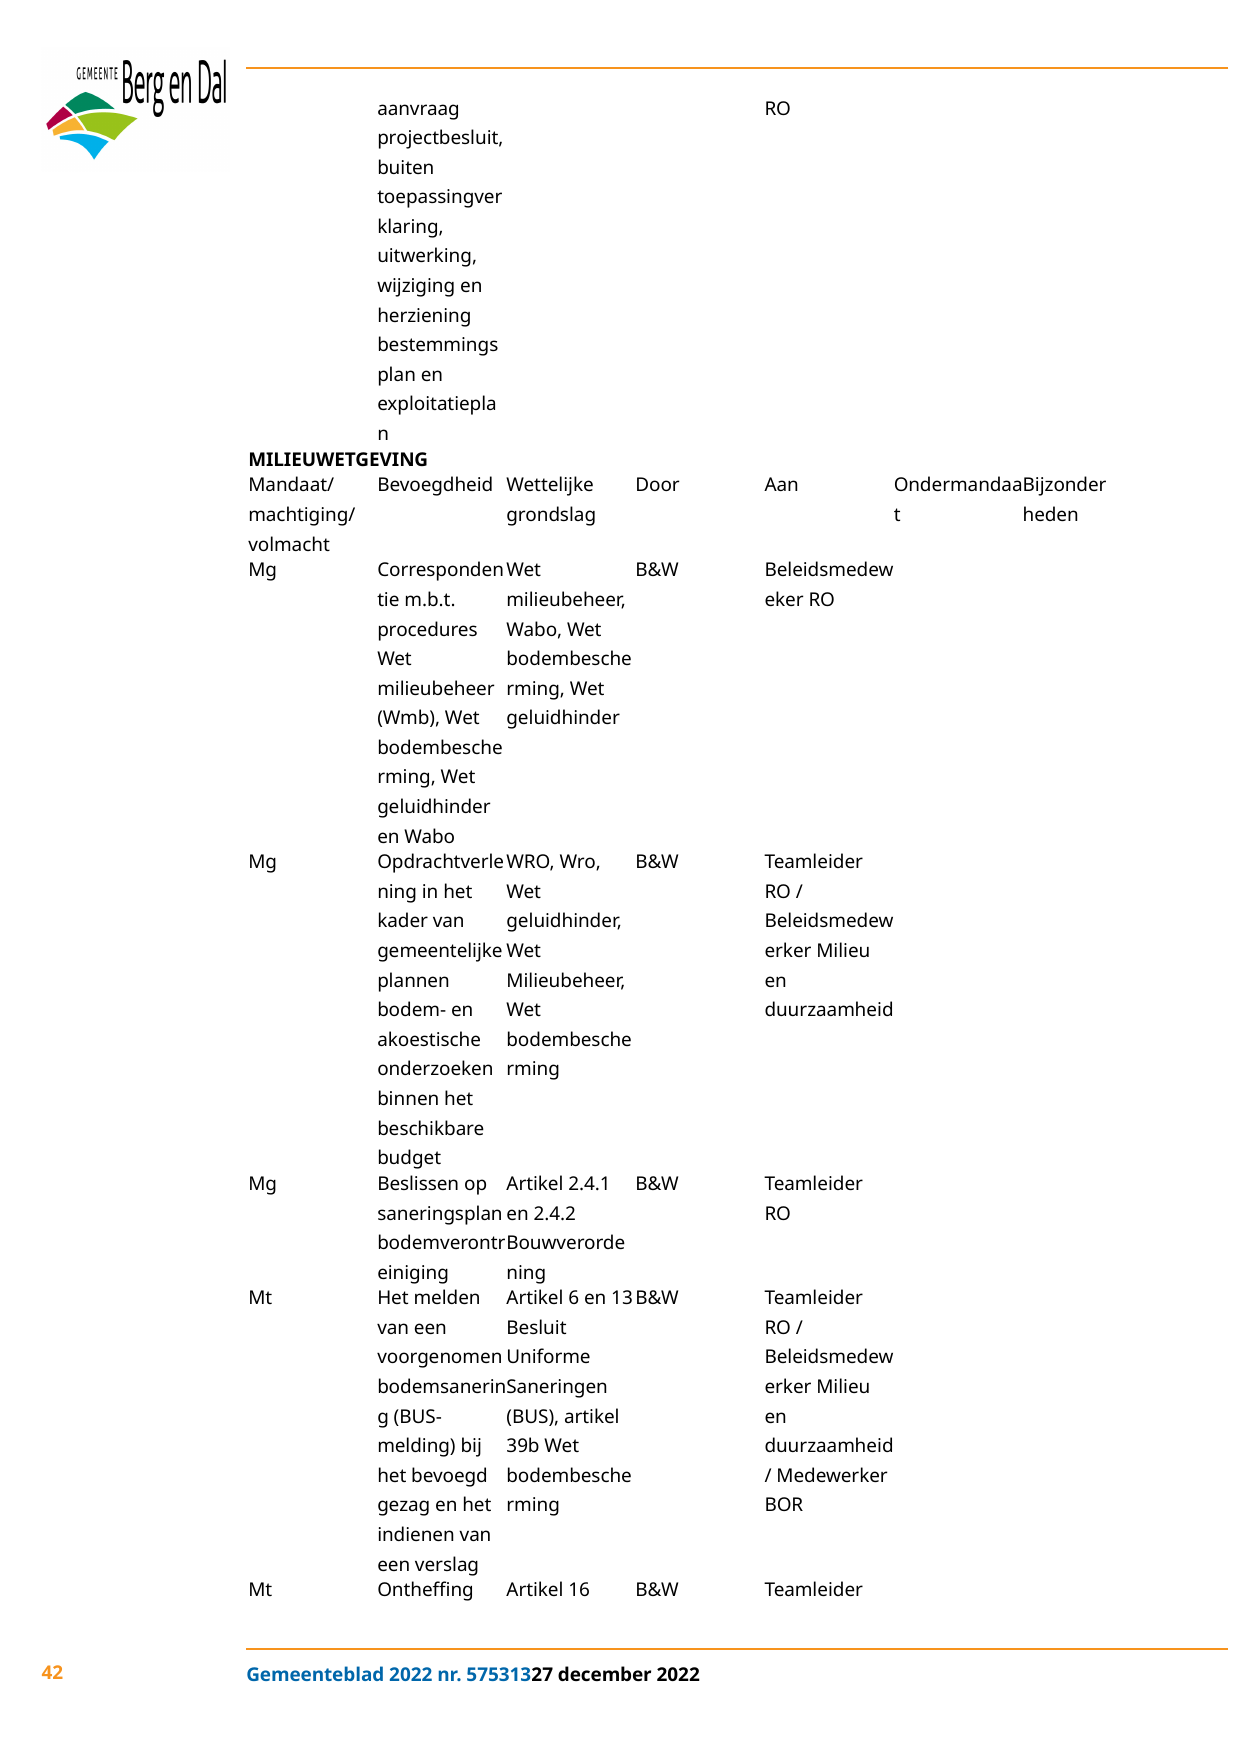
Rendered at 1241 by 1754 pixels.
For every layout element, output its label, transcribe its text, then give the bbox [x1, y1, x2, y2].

table_cell [506, 95, 635, 446]
table_cell Beslissen op saneringsplan bodemverontreiniging [377, 1170, 506, 1284]
table_cell [894, 849, 1022, 1170]
table_cell Mg [248, 1170, 377, 1284]
table_cell RO [764, 95, 893, 446]
table_cell WRO, Wro, Wet geluidhinder, Wet Milieubeheer, Wet bodembescherming [506, 849, 635, 1170]
table_cell B&W [635, 849, 764, 1170]
table_cell Bijzonder heden [1023, 472, 1152, 557]
table_cell Teamleider RO [764, 1170, 893, 1284]
table_cell aanvraag projectbesluit, buiten toepassingverklaring, uitwerking, wijziging en herziening bestemmingsplan en exploitatieplan [377, 95, 506, 446]
table_cell Ontheffing [377, 1577, 506, 1602]
table_cell Mt [248, 1285, 377, 1577]
table_cell B&W [635, 557, 764, 848]
table_cell Artikel 2.4.1 en 2.4.2 Bouwverordening [506, 1170, 635, 1284]
table_cell Teamleider RO / Beleidsmedewerker Milieu en duurzaamheid / Medewerker BOR [764, 1285, 893, 1577]
table_cell B&W [635, 1170, 764, 1284]
table_cell [1023, 1170, 1152, 1284]
table_cell Beleidsmedeweker RO [764, 557, 893, 848]
table_cell Mg [248, 557, 377, 848]
picture [41, 47, 231, 172]
table_cell [894, 95, 1022, 446]
table_cell B&W [635, 1285, 764, 1577]
table_cell MILIEUWETGEVING [248, 446, 1152, 472]
table_cell Artikel 6 en 13 Besluit Uniforme Saneringen (BUS), artikel 39b Wet bodembescherming [506, 1285, 635, 1577]
table_cell Correspondentie m.b.t. procedures Wet milieubeheer (Wmb), Wet bodembescherming, Wet geluidhinder en Wabo [377, 557, 506, 848]
table_cell Wettelijke grondslag [506, 472, 635, 557]
table_cell [894, 1170, 1022, 1284]
table_cell [894, 1577, 1022, 1602]
table_cell [248, 95, 377, 446]
table_cell Teamleider [764, 1577, 893, 1602]
table_cell [1023, 557, 1152, 848]
table_cell [1023, 1285, 1152, 1577]
table_cell B&W [635, 1577, 764, 1602]
table_cell [894, 1285, 1022, 1577]
table_cell Mg [248, 849, 377, 1170]
table_cell Bevoegdheid [377, 472, 506, 557]
table_cell Teamleider RO / Beleidsmedewerker Milieu en duurzaamheid [764, 849, 893, 1170]
table_cell [1023, 849, 1152, 1170]
table_cell Ondermandaat [894, 472, 1022, 557]
table_cell [894, 557, 1022, 848]
table_cell [635, 95, 764, 446]
table_cell [1023, 95, 1152, 446]
table_cell Het melden van een voorgenomen bodemsanering (BUS-melding) bij het bevoegd gezag en het indienen van een verslag [377, 1285, 506, 1577]
table_cell Mandaat/ machtiging/ volmacht [248, 472, 377, 557]
table_cell Door [635, 472, 764, 557]
table_cell Opdrachtverlening in het kader van gemeentelijke plannen bodem- en akoestische onderzoeken binnen het beschikbare budget [377, 849, 506, 1170]
table_cell Mt [248, 1577, 377, 1602]
table_cell Wet milieubeheer, Wabo, Wet bodembescherming, Wet geluidhinder [506, 557, 635, 848]
table_cell Artikel 16 [506, 1577, 635, 1602]
table_cell Aan [764, 472, 893, 557]
table_cell [1023, 1577, 1152, 1602]
